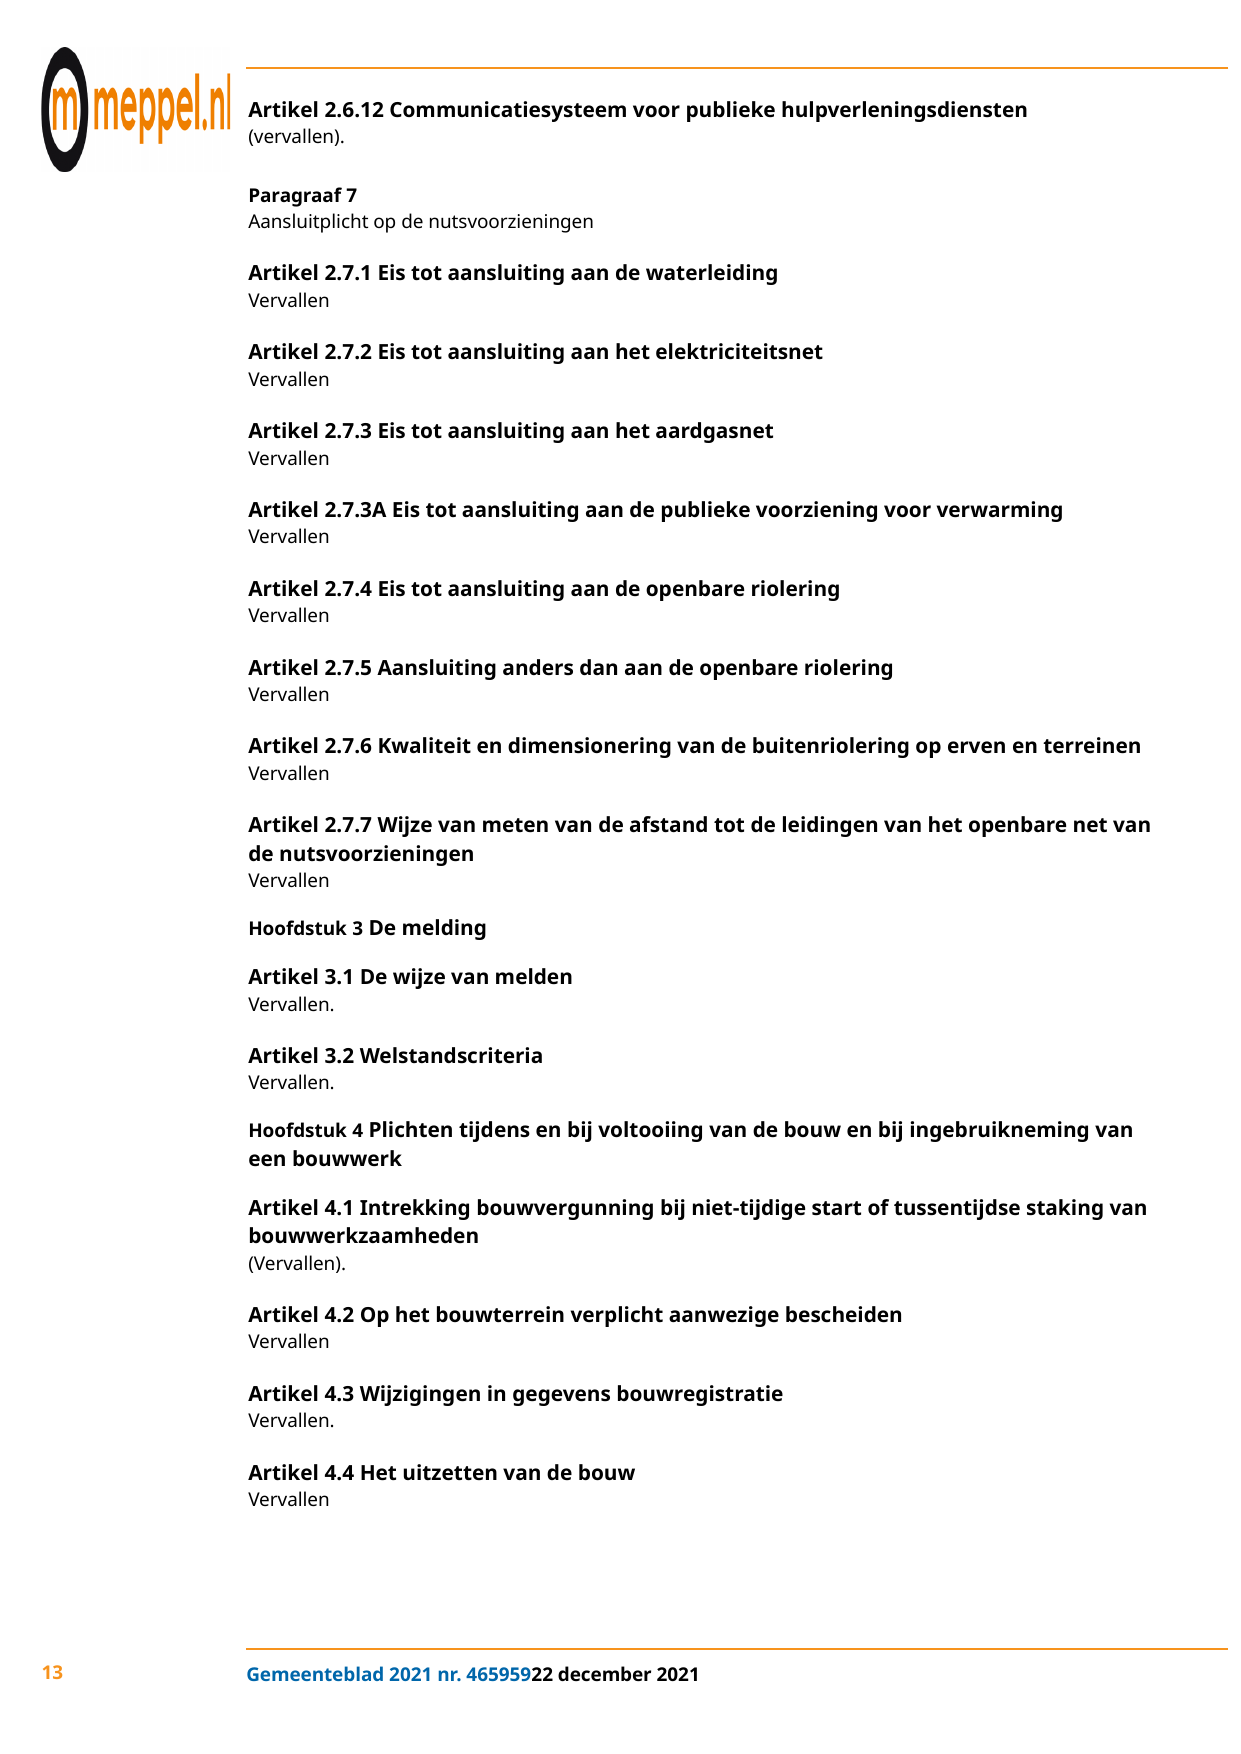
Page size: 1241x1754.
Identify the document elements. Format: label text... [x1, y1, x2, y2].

text Vervallen [248, 1486, 1152, 1512]
text Artikel 2.7.3A Eis tot aansluiting aan de publieke voorziening voor verwarming [248, 495, 1152, 523]
text Artikel 3.1 De wijze van melden [248, 962, 1152, 991]
text Vervallen. [248, 1069, 1152, 1095]
text Hoofdstuk 4 Plichten tijdens en bij voltooiing van de bouw en bij ingebruikneming van een bouwwerk [248, 1115, 1152, 1172]
text Vervallen [248, 366, 1152, 392]
text Aansluitplicht op de nutsvoorzieningen [248, 208, 1152, 234]
text Artikel 2.7.2 Eis tot aansluiting aan het elektriciteitsnet [248, 337, 1152, 366]
picture [41, 47, 231, 172]
text (Vervallen). [248, 1250, 1152, 1276]
text Vervallen [248, 523, 1152, 549]
text Artikel 4.1 Intrekking bouwvergunning bij niet-tijdige start of tussentijdse staking van bouwwerkzaamheden [248, 1193, 1152, 1250]
text Artikel 2.7.5 Aansluiting anders dan aan de openbare riolering [248, 653, 1152, 681]
text Vervallen [248, 760, 1152, 786]
text Artikel 2.7.1 Eis tot aansluiting aan de waterleiding [248, 258, 1152, 287]
text Vervallen [248, 867, 1152, 893]
text Artikel 2.7.3 Eis tot aansluiting aan het aardgasnet [248, 416, 1152, 445]
text Artikel 4.2 Op het bouwterrein verplicht aanwezige bescheiden [248, 1300, 1152, 1329]
text Vervallen [248, 602, 1152, 628]
text Artikel 2.7.4 Eis tot aansluiting aan de openbare riolering [248, 574, 1152, 602]
text (vervallen). [248, 123, 1152, 149]
text Vervallen [248, 445, 1152, 470]
text Artikel 2.6.12 Communicatiesysteem voor publieke hulpverleningsdiensten [248, 95, 1152, 123]
text Artikel 2.7.6 Kwaliteit en dimensionering van de buitenriolering op erven en terreinen [248, 732, 1152, 760]
text Paragraaf 7 [248, 182, 1152, 208]
text Vervallen [248, 287, 1152, 313]
text Vervallen. [248, 1407, 1152, 1433]
text Vervallen [248, 1329, 1152, 1354]
text Hoofdstuk 3 De melding [248, 913, 1152, 941]
text Vervallen [248, 681, 1152, 707]
text Artikel 3.2 Welstandscriteria [248, 1041, 1152, 1069]
text Vervallen. [248, 991, 1152, 1016]
text Artikel 4.3 Wijzigingen in gegevens bouwregistratie [248, 1379, 1152, 1407]
text Artikel 2.7.7 Wijze van meten van de afstand tot de leidingen van het openbare net van de nutsvoorzieningen [248, 811, 1152, 867]
text Artikel 4.4 Het uitzetten van de bouw [248, 1458, 1152, 1486]
